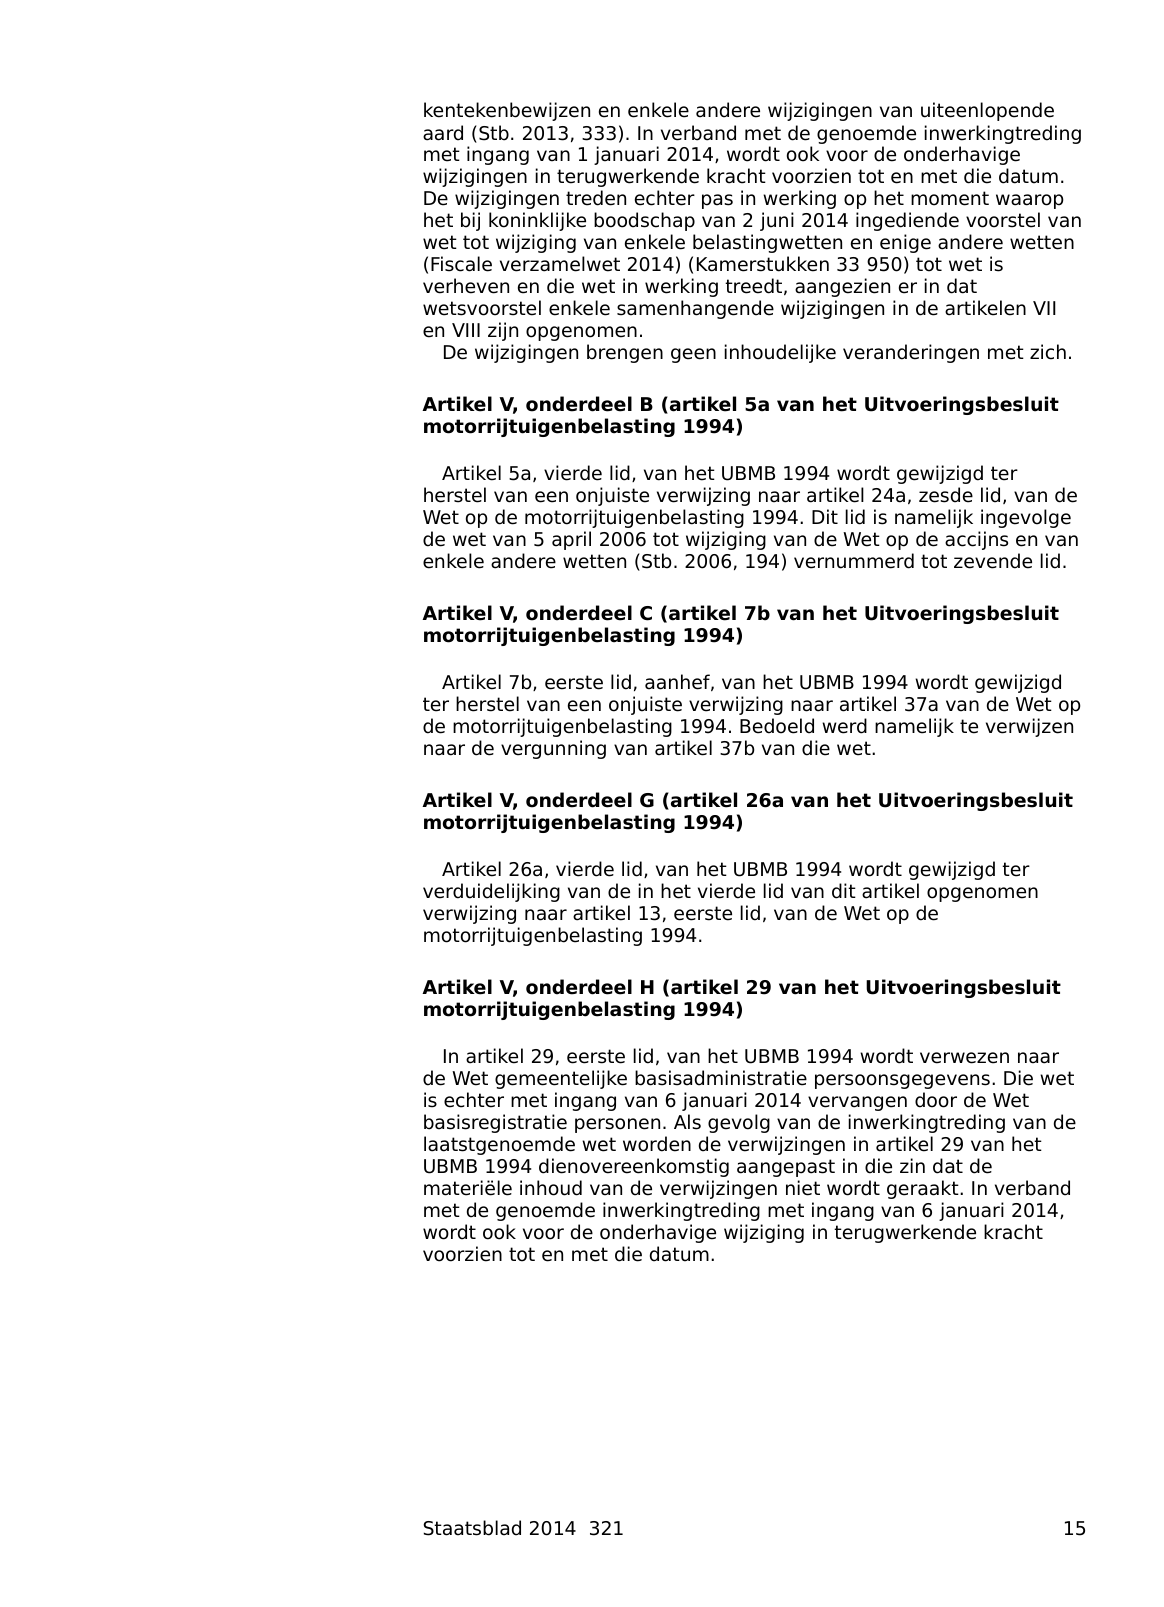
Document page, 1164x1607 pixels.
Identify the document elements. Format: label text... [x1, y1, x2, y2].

text Artikel 5a, vierde lid, van het UBMB 1994 wordt gewijzigd ter herstel van een onjuiste verwijzing naar artikel 24a, zesde lid, van de Wet op de motorrijtuigenbelasting 1994. Dit lid is namelijk ingevolge de wet van 5 april 2006 tot wijziging van de Wet op de accijns en van enkele andere wetten (Stb. 2006, 194) vernummerd tot zevende lid. [422, 463, 1087, 573]
text Artikel 26a, vierde lid, van het UBMB 1994 wordt gewijzigd ter verduidelijking van de in het vierde lid van dit artikel opgenomen verwijzing naar artikel 13, eerste lid, van de Wet op de motorrijtuigenbelasting 1994. [422, 859, 1087, 947]
text De wijzigingen brengen geen inhoudelijke veranderingen met zich. [422, 342, 1087, 364]
subtitle Artikel V, onderdeel B (artikel 5a van het Uitvoeringsbesluit motorrijtuigenbelasting 1994) [422, 394, 1087, 438]
text kentekenbewijzen en enkele andere wijzigingen van uiteenlopende aard (Stb. 2013, 333). In verband met de genoemde inwerkingtreding met ingang van 1 januari 2014, wordt ook voor de onderhavige wijzigingen in terugwerkende kracht voorzien tot en met die datum. De wijzigingen treden echter pas in werking op het moment waarop het bij koninklijke boodschap van 2 juni 2014 ingediende voorstel van wet tot wijziging van enkele belastingwetten en enige andere wetten (Fiscale verzamelwet 2014) (Kamerstukken 33 950) tot wet is verheven en die wet in werking treedt, aangezien er in dat wetsvoorstel enkele samenhangende wijzigingen in de artikelen VII en VIII zijn opgenomen. [422, 100, 1087, 342]
text In artikel 29, eerste lid, van het UBMB 1994 wordt verwezen naar de Wet gemeentelijke basisadministratie persoonsgegevens. Die wet is echter met ingang van 6 januari 2014 vervangen door de Wet basisregistratie personen. Als gevolg van de inwerkingtreding van de laatstgenoemde wet worden de verwijzingen in artikel 29 van het UBMB 1994 dienovereenkomstig aangepast in die zin dat de materiële inhoud van de verwijzingen niet wordt geraakt. In verband met de genoemde inwerkingtreding met ingang van 6 januari 2014, wordt ook voor de onderhavige wijziging in terugwerkende kracht voorzien tot en met die datum. [422, 1046, 1087, 1266]
subtitle Artikel V, onderdeel G (artikel 26a van het Uitvoeringsbesluit motorrijtuigenbelasting 1994) [422, 790, 1087, 834]
subtitle Artikel V, onderdeel H (artikel 29 van het Uitvoeringsbesluit motorrijtuigenbelasting 1994) [422, 977, 1087, 1021]
text Artikel 7b, eerste lid, aanhef, van het UBMB 1994 wordt gewijzigd ter herstel van een onjuiste verwijzing naar artikel 37a van de Wet op de motorrijtuigenbelasting 1994. Bedoeld werd namelijk te verwijzen naar de vergunning van artikel 37b van die wet. [422, 672, 1087, 760]
subtitle Artikel V, onderdeel C (artikel 7b van het Uitvoeringsbesluit motorrijtuigenbelasting 1994) [422, 603, 1087, 647]
